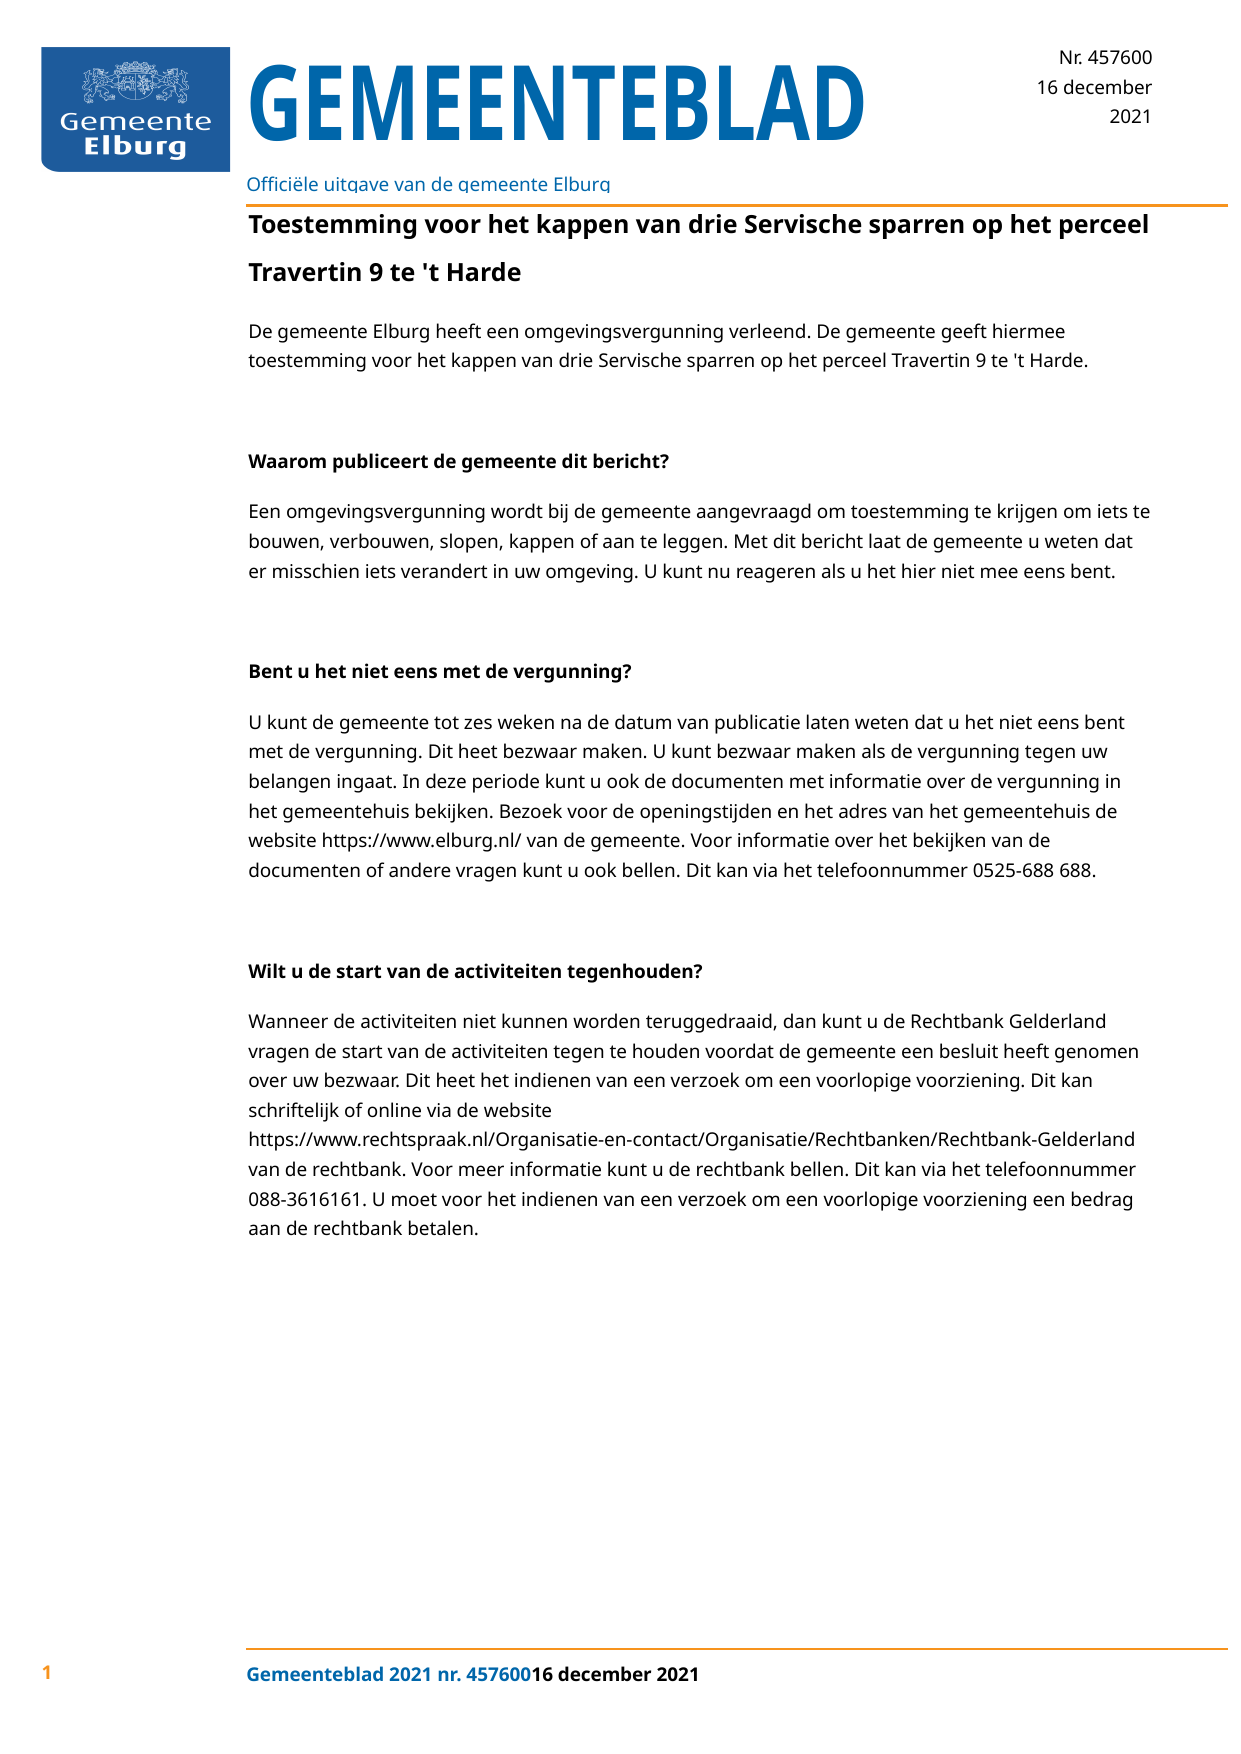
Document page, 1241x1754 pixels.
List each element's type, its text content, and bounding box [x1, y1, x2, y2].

text Wanneer de activiteiten niet kunnen worden teruggedraaid, dan kunt u de Rechtbank Gelderland vragen de start van de activiteiten tegen te houden voordat de gemeente een besluit heeft genomen over uw bezwaar. Dit heet het indienen van een verzoek om een voorlopige voorziening. Dit kan schriftelijk of online via de website https://www.rechtspraak.nl/Organisatie-en-contact/Organisatie/Rechtbanken/Rechtbank-Gelderland van de rechtbank. Voor meer informatie kunt u de rechtbank bellen. Dit kan via het telefoonnummer 088-3616161. U moet voor het indienen van een verzoek om een voorlopige voorziening een bedrag aan de rechtbank betalen. [248, 1008, 1152, 1241]
text Bent u het niet eens met de vergunning? [248, 659, 1152, 684]
picture [41, 47, 231, 172]
text De gemeente Elburg heeft een omgevingsvergunning verleend. De gemeente geeft hiermee toestemming voor het kappen van drie Servische sparren op het perceel Travertin 9 te 't Harde. [248, 318, 1152, 373]
text Wilt u de start van de activiteiten tegenhouden? [248, 958, 1152, 984]
text Een omgevingsvergunning wordt bij de gemeente aangevraagd om toestemming te krijgen om iets te bouwen, verbouwen, slopen, kappen of aan te leggen. Met dit bericht laat de gemeente u weten dat er misschien iets verandert in uw omgeving. U kunt nu reageren als u het hier niet mee eens bent. [248, 499, 1152, 584]
text Toestemming voor het kappen van drie Servische sparren op het perceel Travertin 9 te 't Harde [248, 207, 1152, 288]
text Waarom publiceert de gemeente dit bericht? [248, 448, 1152, 474]
text U kunt de gemeente tot zes weken na de datum van publicatie laten weten dat u het niet eens bent met de vergunning. Dit heet bezwaar maken. U kunt bezwaar maken als de vergunning tegen uw belangen ingaat. In deze periode kunt u ook de documenten met informatie over de vergunning in het gemeentehuis bekijken. Bezoek voor de openingstijden en het adres van het gemeentehuis de website https://www.elburg.nl/ van de gemeente. Voor informatie over het bekijken van de documenten of andere vragen kunt u ook bellen. Dit kan via het telefoonnummer 0525-688 688. [248, 709, 1152, 883]
